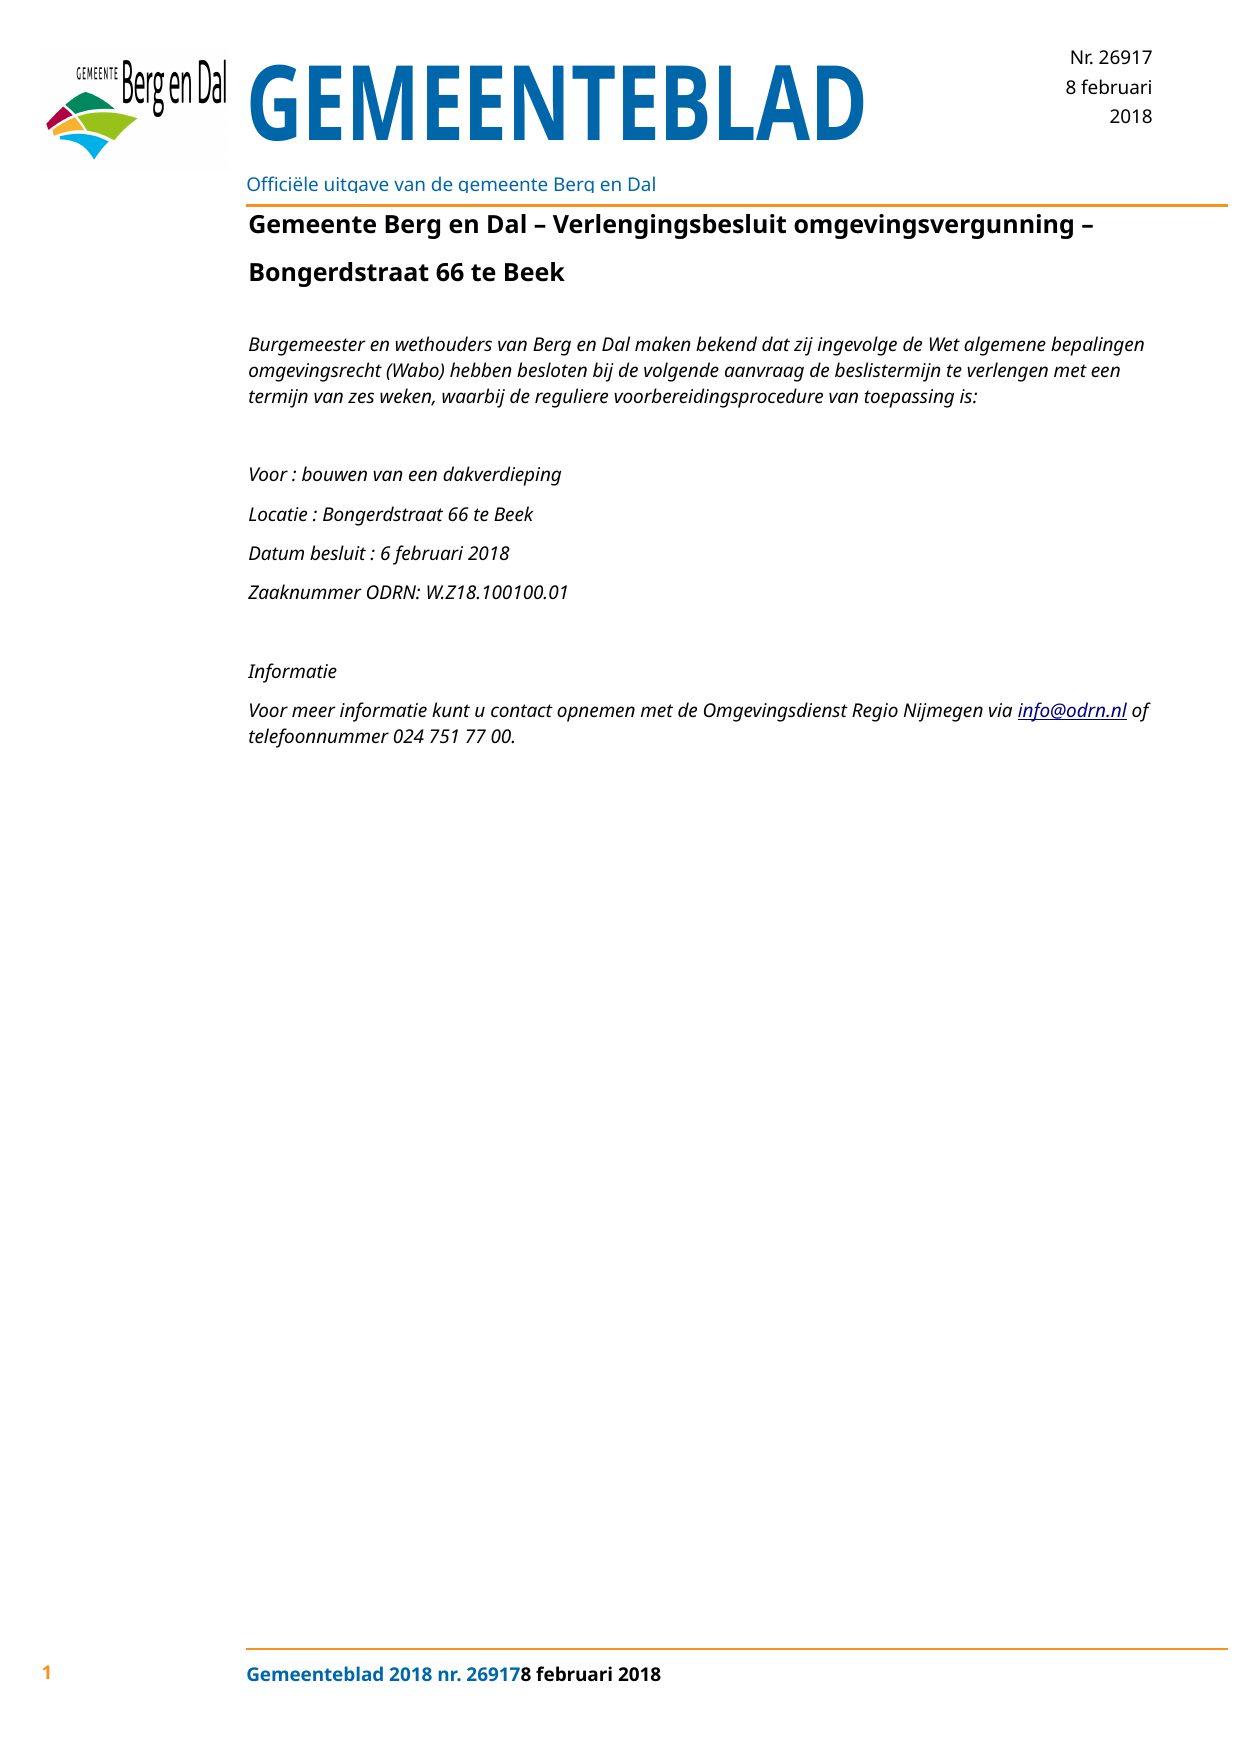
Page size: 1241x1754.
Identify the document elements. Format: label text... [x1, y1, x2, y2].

picture [41, 47, 231, 172]
text Burgemeester en wethouders van Berg en Dal maken bekend dat zij ingevolge de Wet algemene bepalingen omgevingsrecht (Wabo) hebben besloten bij de volgende aanvraag de beslistermijn te verlengen met een termijn van zes weken, waarbij de reguliere voorbereidingsprocedure van toepassing is: [248, 331, 1152, 409]
text Voor : bouwen van een dakverdieping [248, 461, 1152, 487]
text Zaaknummer ODRN: W.Z18.100100.01 [248, 579, 1152, 605]
text Datum besluit : 6 februari 2018 [248, 540, 1152, 566]
text Locatie : Bongerdstraat 66 te Beek [248, 501, 1152, 526]
text Voor meer informatie kunt u contact opnemen met de Omgevingsdienst Regio Nijmegen via info@odrn.nl of telefoonnummer 024 751 77 00. [248, 697, 1152, 748]
text Gemeente Berg en Dal – Verlengingsbesluit omgevingsvergunning –Bongerdstraat 66 te Beek [248, 207, 1152, 288]
text Informatie [248, 658, 1152, 683]
